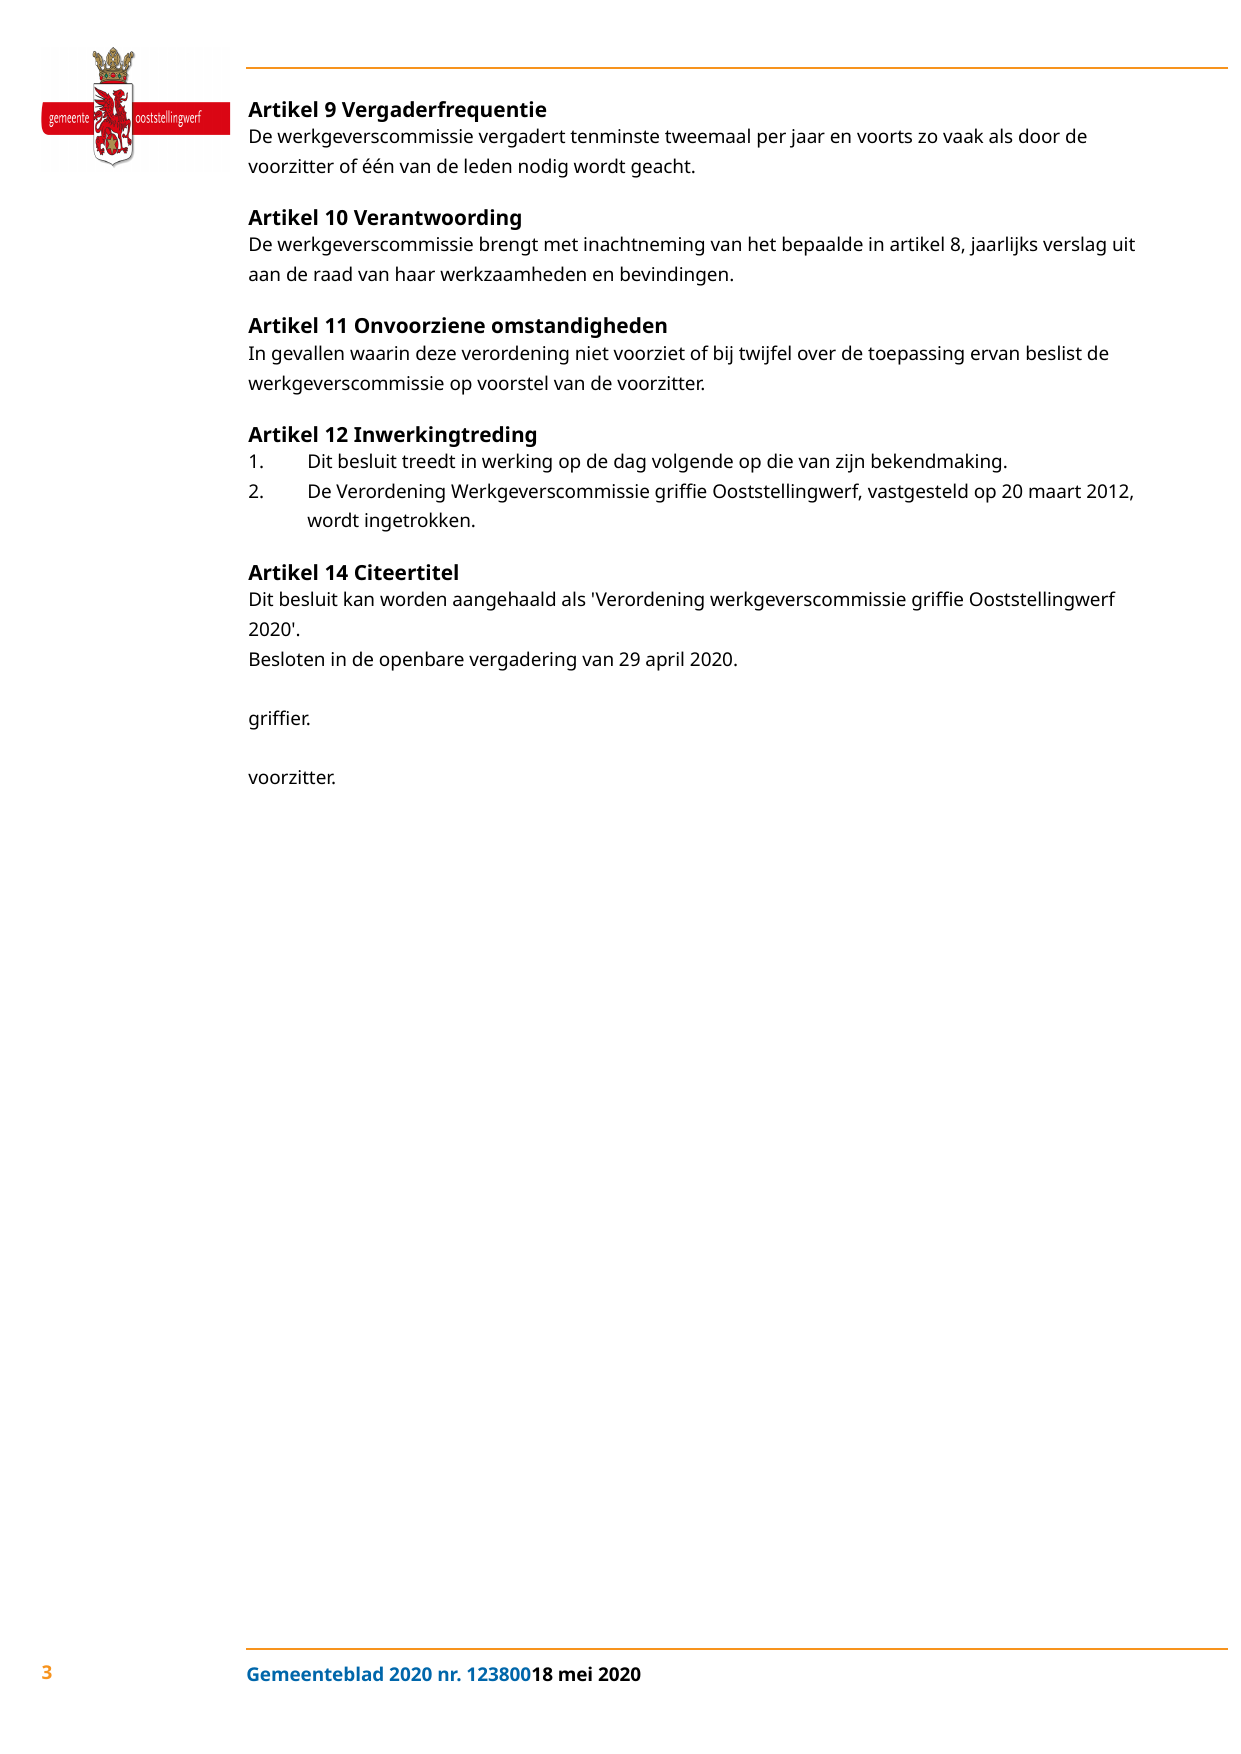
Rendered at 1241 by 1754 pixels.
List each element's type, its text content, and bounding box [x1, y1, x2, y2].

text Artikel 10 Verantwoording [248, 203, 1152, 232]
text Artikel 11 Onvoorziene omstandigheden [248, 312, 1152, 340]
list De Verordening Werkgeverscommissie griffie Ooststellingwerf, vastgesteld op 20 maart 2012, wordt ingetrokken. [248, 478, 1152, 533]
text Artikel 14 Citeertitel [248, 558, 1152, 587]
text Artikel 9 Vergaderfrequentie [248, 95, 1152, 123]
text Besloten in de openbare vergadering van 29 april 2020. [248, 646, 1152, 671]
text griffier. [248, 705, 1152, 731]
text In gevallen waarin deze verordening niet voorziet of bij twijfel over de toepassing ervan beslist de werkgeverscommissie op voorstel van de voorzitter. [248, 340, 1152, 395]
list Dit besluit treedt in werking op de dag volgende op die van zijn bekendmaking. [248, 448, 1152, 474]
text voorzitter. [248, 764, 1152, 790]
text Artikel 12 Inwerkingtreding [248, 420, 1152, 448]
text De werkgeverscommissie vergadert tenminste tweemaal per jaar en voorts zo vaak als door de voorzitter of één van de leden nodig wordt geacht. [248, 123, 1152, 178]
text De werkgeverscommissie brengt met inachtneming van het bepaalde in artikel 8, jaarlijks verslag uit aan de raad van haar werkzaamheden en bevindingen. [248, 232, 1152, 287]
picture [41, 47, 231, 172]
text Dit besluit kan worden aangehaald als 'Verordening werkgeverscommissie griffie Ooststellingwerf 2020'. [248, 587, 1152, 642]
